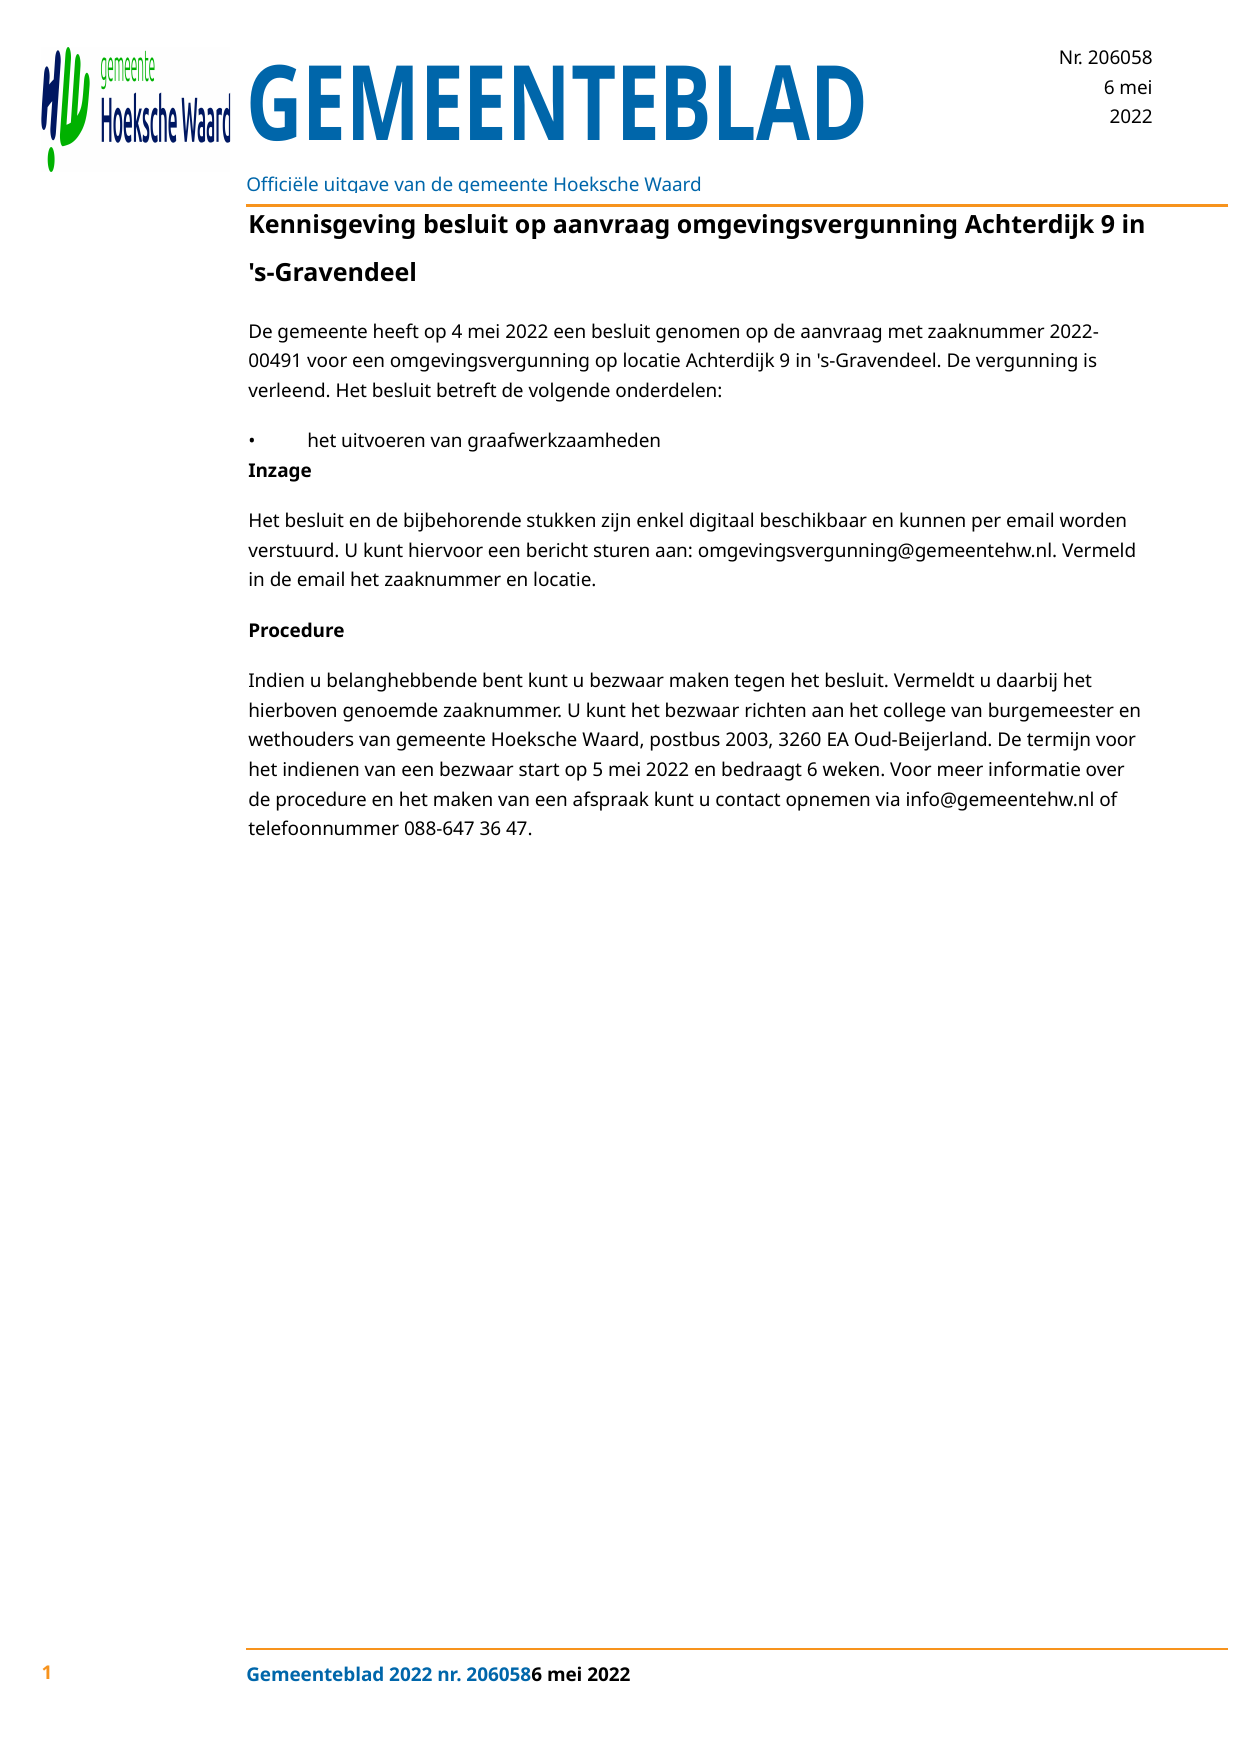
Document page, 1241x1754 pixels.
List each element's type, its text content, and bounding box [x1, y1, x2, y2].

picture [41, 47, 231, 172]
text Inzage [248, 457, 1152, 483]
text Procedure [248, 617, 1152, 643]
list het uitvoeren van graafwerkzaamheden [248, 427, 1152, 453]
text Kennisgeving besluit op aanvraag omgevingsvergunning Achterdijk 9 in 's-Gravendeel [248, 207, 1152, 288]
text Het besluit en de bijbehorende stukken zijn enkel digitaal beschikbaar en kunnen per email worden verstuurd. U kunt hiervoor een bericht sturen aan: omgevingsvergunning@gemeentehw.nl. Vermeld in de email het zaaknummer en locatie. [248, 507, 1152, 592]
text Indien u belanghebbende bent kunt u bezwaar maken tegen het besluit. Vermeldt u daarbij het hierboven genoemde zaaknummer. U kunt het bezwaar richten aan het college van burgemeester en wethouders van gemeente Hoeksche Waard, postbus 2003, 3260 EA Oud-Beijerland. De termijn voor het indienen van een bezwaar start op 5 mei 2022 en bedraagt 6 weken. Voor meer informatie over de procedure en het maken van een afspraak kunt u contact opnemen via info@gemeentehw.nl of telefoonnummer 088-647 36 47. [248, 667, 1152, 841]
text De gemeente heeft op 4 mei 2022 een besluit genomen op de aanvraag met zaaknummer 2022-00491 voor een omgevingsvergunning op locatie Achterdijk 9 in 's-Gravendeel. De vergunning is verleend. Het besluit betreft de volgende onderdelen: [248, 318, 1152, 403]
